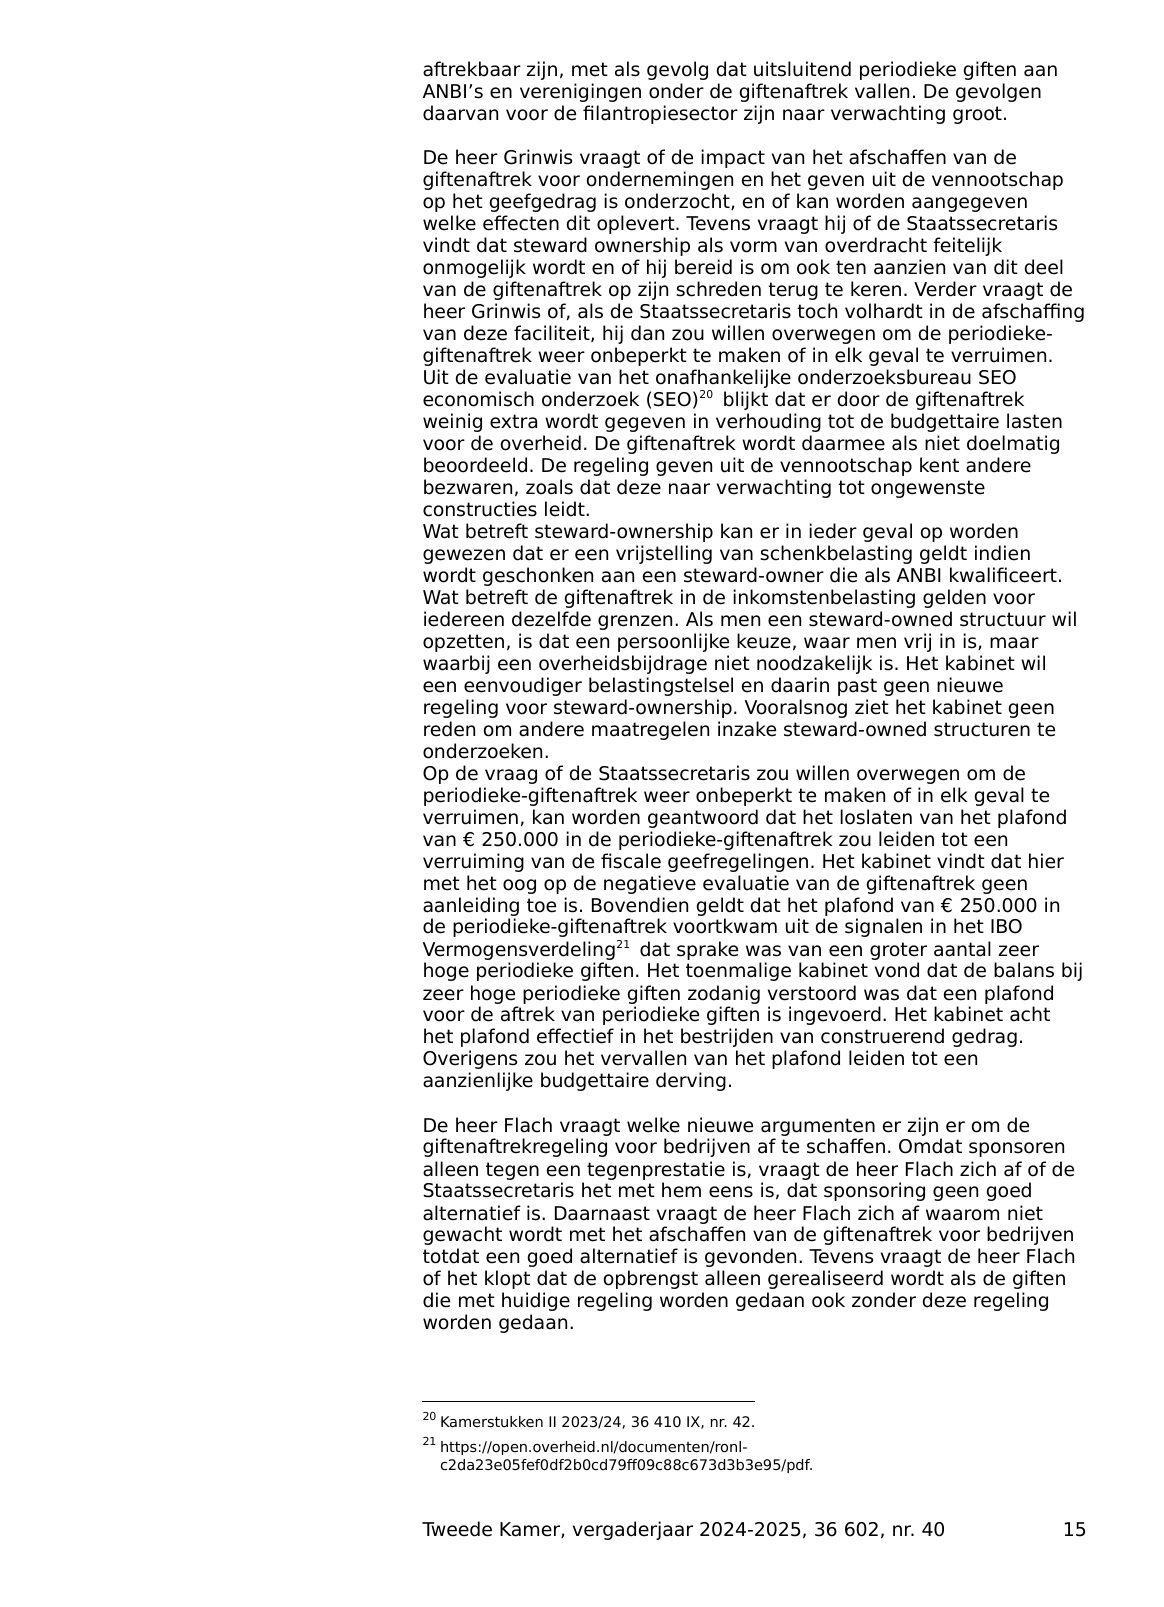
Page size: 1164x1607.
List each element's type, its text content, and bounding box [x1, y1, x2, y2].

text Uit de evaluatie van het onafhankelijke onderzoeksbureau SEO economisch onderzoek (SEO) blijkt dat er door de giftenaftrek weinig extra wordt gegeven in verhouding tot de budgettaire lasten voor de overheid. De giftenaftrek wordt daarmee als niet doelmatig beoordeeld. De regeling geven uit de vennootschap kent andere bezwaren, zoals dat deze naar verwachting tot ongewenste constructies leidt. [422, 367, 1087, 521]
text aftrekbaar zijn, met als gevolg dat uitsluitend periodieke giften aan ANBI’s en verenigingen onder de giftenaftrek vallen. De gevolgen daarvan voor de filantropiesector zijn naar verwachting groot. [422, 59, 1087, 125]
text Op de vraag of de Staatssecretaris zou willen overwegen om de periodieke-giftenaftrek weer onbeperkt te maken of in elk geval te verruimen, kan worden geantwoord dat het loslaten van het plafond van € 250.000 in de periodieke-giftenaftrek zou leiden tot een verruiming van de fiscale geefregelingen. Het kabinet vindt dat hier met het oog op de negatieve evaluatie van de giftenaftrek geen aanleiding toe is. Bovendien geldt dat het plafond van € 250.000 in de periodieke-giftenaftrek voortkwam uit de signalen in het IBO Vermogensverdeling dat sprake was van een groter aantal zeer hoge periodieke giften. Het toenmalige kabinet vond dat de balans bij zeer hoge periodieke giften zodanig verstoord was dat een plafond voor de aftrek van periodieke giften is ingevoerd. Het kabinet acht het plafond effectief in het bestrijden van construerend gedrag. Overigens zou het vervallen van het plafond leiden tot een aanzienlijke budgettaire derving. [422, 763, 1087, 1092]
text De heer Flach vraagt welke nieuwe argumenten er zijn er om de giftenaftrekregeling voor bedrijven af te schaffen. Omdat sponsoren alleen tegen een tegenprestatie is, vraagt de heer Flach zich af of de Staatssecretaris het met hem eens is, dat sponsoring geen goed alternatief is. Daarnaast vraagt de heer Flach zich af waarom niet gewacht wordt met het afschaffen van de giftenaftrek voor bedrijven totdat een goed alternatief is gevonden. Tevens vraagt de heer Flach of het klopt dat de opbrengst alleen gerealiseerd wordt als de giften die met huidige regeling worden gedaan ook zonder deze regeling worden gedaan. [422, 1114, 1087, 1334]
text https://open.overheid.nl/documenten/ronl-c2da23e05fef0df2b0cd79ff09c88c673d3b3e95/pdf. [422, 1435, 1087, 1474]
text Wat betreft steward-ownership kan er in ieder geval op worden gewezen dat er een vrijstelling van schenkbelasting geldt indien wordt geschonken aan een steward-owner die als ANBI kwalificeert. Wat betreft de giftenaftrek in de inkomstenbelasting gelden voor iedereen dezelfde grenzen. Als men een steward-owned structuur wil opzetten, is dat een persoonlijke keuze, waar men vrij in is, maar waarbij een overheidsbijdrage niet noodzakelijk is. Het kabinet wil een eenvoudiger belastingstelsel en daarin past geen nieuwe regeling voor steward-ownership. Vooralsnog ziet het kabinet geen reden om andere maatregelen inzake steward-owned structuren te onderzoeken. [422, 521, 1087, 763]
text Kamerstukken II 2023/24, 36 410 IX, nr. 42. [422, 1410, 1087, 1432]
text De heer Grinwis vraagt of de impact van het afschaffen van de giftenaftrek voor ondernemingen en het geven uit de vennootschap op het geefgedrag is onderzocht, en of kan worden aangegeven welke effecten dit oplevert. Tevens vraagt hij of de Staatssecretaris vindt dat steward ownership als vorm van overdracht feitelijk onmogelijk wordt en of hij bereid is om ook ten aanzien van dit deel van de giftenaftrek op zijn schreden terug te keren. Verder vraagt de heer Grinwis of, als de Staatssecretaris toch volhardt in de afschaffing van deze faciliteit, hij dan zou willen overwegen om de periodieke-giftenaftrek weer onbeperkt te maken of in elk geval te verruimen. [422, 147, 1087, 367]
